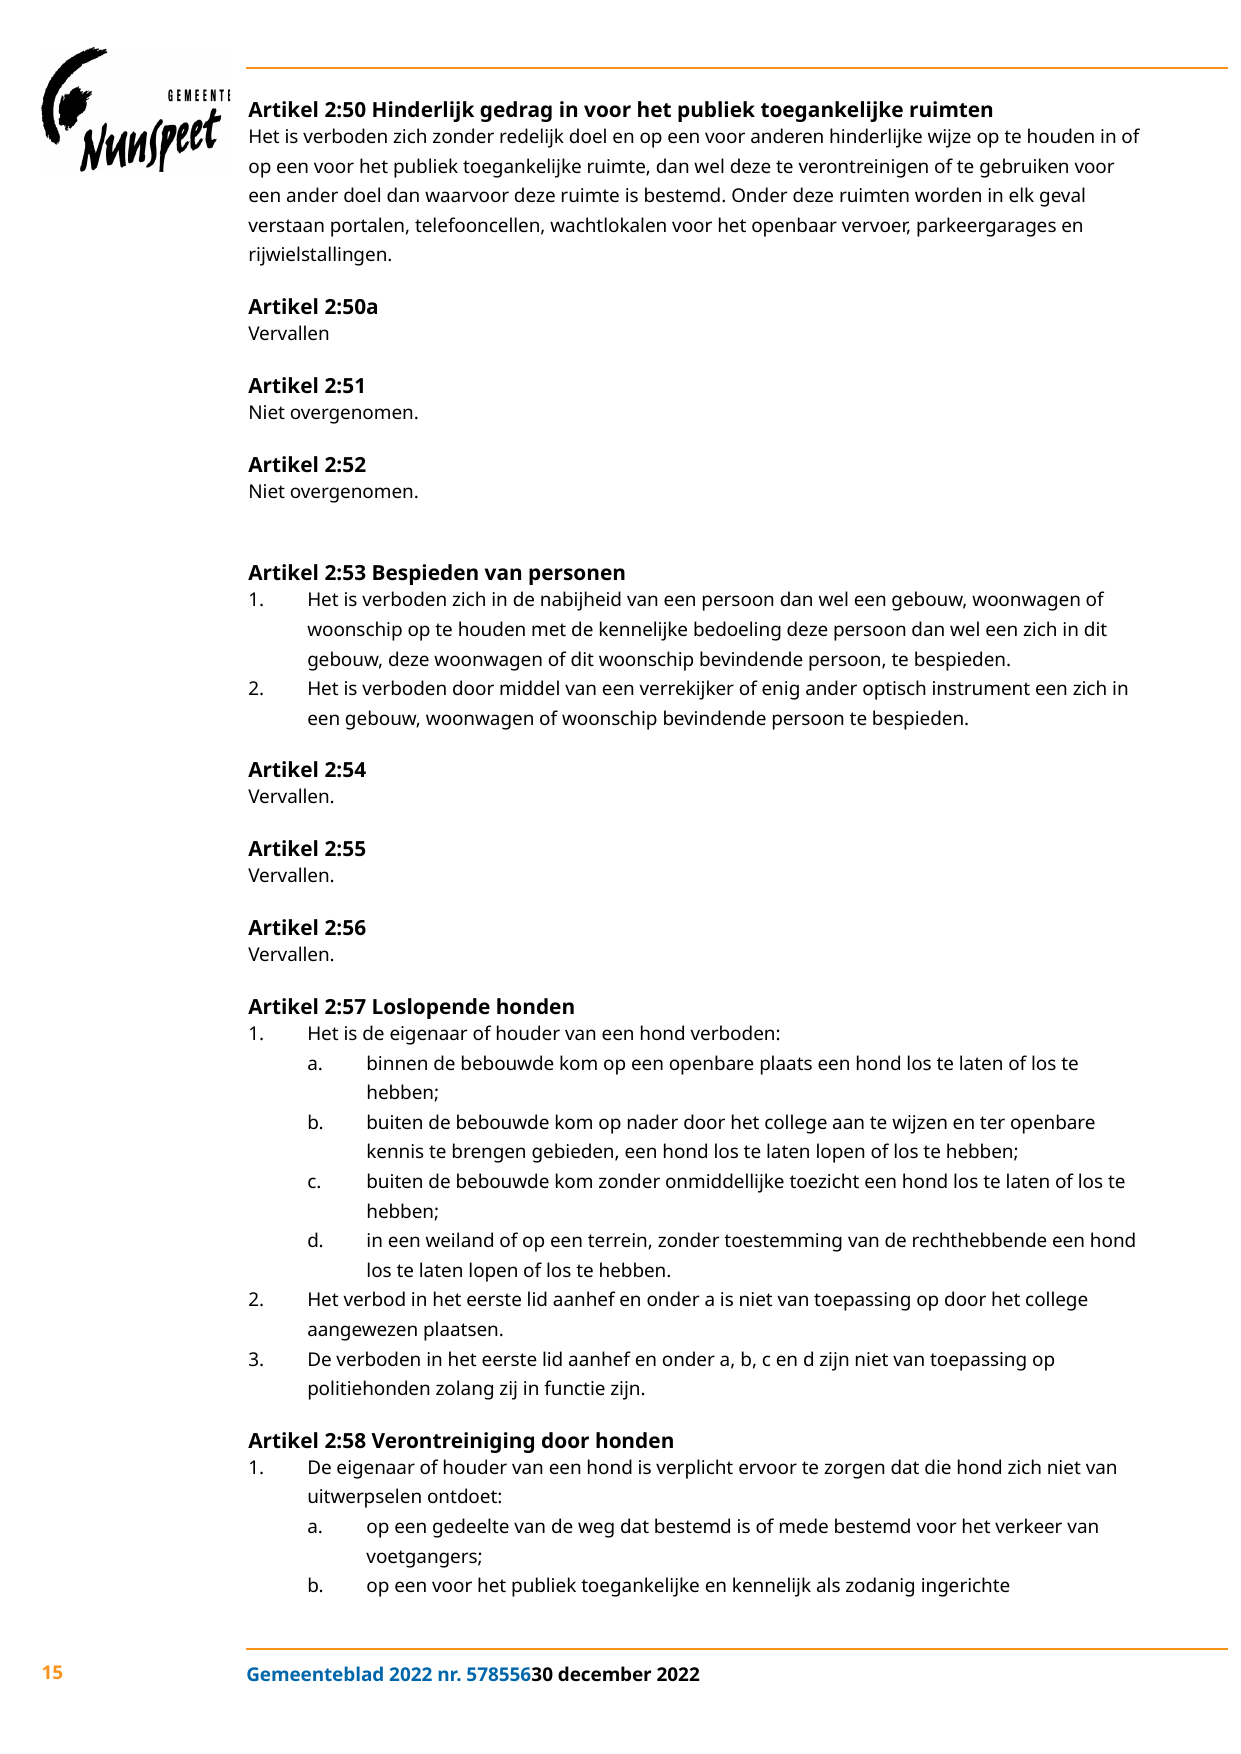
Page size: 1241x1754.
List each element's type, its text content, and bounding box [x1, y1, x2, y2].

list Het verbod in het eerste lid aanhef en onder a is niet van toepassing op door het college aangewezen plaatsen. [248, 1287, 1152, 1342]
list De eigenaar of houder van een hond is verplicht ervoor te zorgen dat die hond zich niet van uitwerpselen ontdoet: [248, 1454, 1152, 1509]
list een gebouw, woonwagen of woonschip bevindende persoon te bespieden. [248, 705, 1152, 731]
list De verboden in het eerste lid aanhef en onder a, b, c en d zijn niet van toepassing op politiehonden zolang zij in functie zijn. [248, 1346, 1152, 1401]
list Het is de eigenaar of houder van een hond verboden: [248, 1020, 1152, 1046]
text Artikel 2:54 [248, 755, 1152, 784]
picture [41, 47, 231, 172]
list woonschip op te houden met de kennelijke bedoeling deze persoon dan wel een zich in dit [248, 616, 1152, 642]
list Het is verboden door middel van een verrekijker of enig ander optisch instrument een zich in [248, 675, 1152, 701]
text Artikel 2:51 [248, 371, 1152, 399]
text Niet overgenomen. [248, 399, 1152, 425]
list Het is verboden zich in de nabijheid van een persoon dan wel een gebouw, woonwagen of [248, 587, 1152, 612]
text Artikel 2:58 Verontreiniging door honden [248, 1426, 1152, 1454]
text Niet overgenomen. [248, 478, 1152, 504]
text Vervallen. [248, 863, 1152, 888]
text Artikel 2:57 Loslopende honden [248, 992, 1152, 1020]
list binnen de bebouwde kom op een openbare plaats een hond los te laten of los te hebben; [307, 1050, 1152, 1105]
text Artikel 2:55 [248, 834, 1152, 863]
list buiten de bebouwde kom op nader door het college aan te wijzen en ter openbare kennis te brengen gebieden, een hond los te laten lopen of los te hebben; [307, 1109, 1152, 1164]
text Vervallen. [248, 784, 1152, 809]
list op een voor het publiek toegankelijke en kennelijk als zodanig ingerichte [307, 1572, 1152, 1598]
text Vervallen [248, 320, 1152, 346]
text Artikel 2:53 Bespieden van personen [248, 558, 1152, 587]
list op een gedeelte van de weg dat bestemd is of mede bestemd voor het verkeer van voetgangers; [307, 1513, 1152, 1569]
list buiten de bebouwde kom zonder onmiddellijke toezicht een hond los te laten of los te hebben; [307, 1168, 1152, 1223]
text Artikel 2:56 [248, 913, 1152, 941]
list in een weiland of op een terrein, zonder toestemming van de rechthebbende een hond los te laten lopen of los te hebben. [307, 1227, 1152, 1283]
text Vervallen. [248, 941, 1152, 967]
text Artikel 2:52 [248, 450, 1152, 478]
text Het is verboden zich zonder redelijk doel en op een voor anderen hinderlijke wijze op te houden in of op een voor het publiek toegankelijke ruimte, dan wel deze te verontreinigen of te gebruiken voor een ander doel dan waarvoor deze ruimte is bestemd. Onder deze ruimten worden in elk geval verstaan portalen, telefooncellen, wachtlokalen voor het openbaar vervoer, parkeergarages en rijwielstallingen. [248, 123, 1152, 267]
text Artikel 2:50a [248, 292, 1152, 320]
list gebouw, deze woonwagen of dit woonschip bevindende persoon, te bespieden. [248, 646, 1152, 671]
text Artikel 2:50 Hinderlijk gedrag in voor het publiek toegankelijke ruimten [248, 95, 1152, 123]
